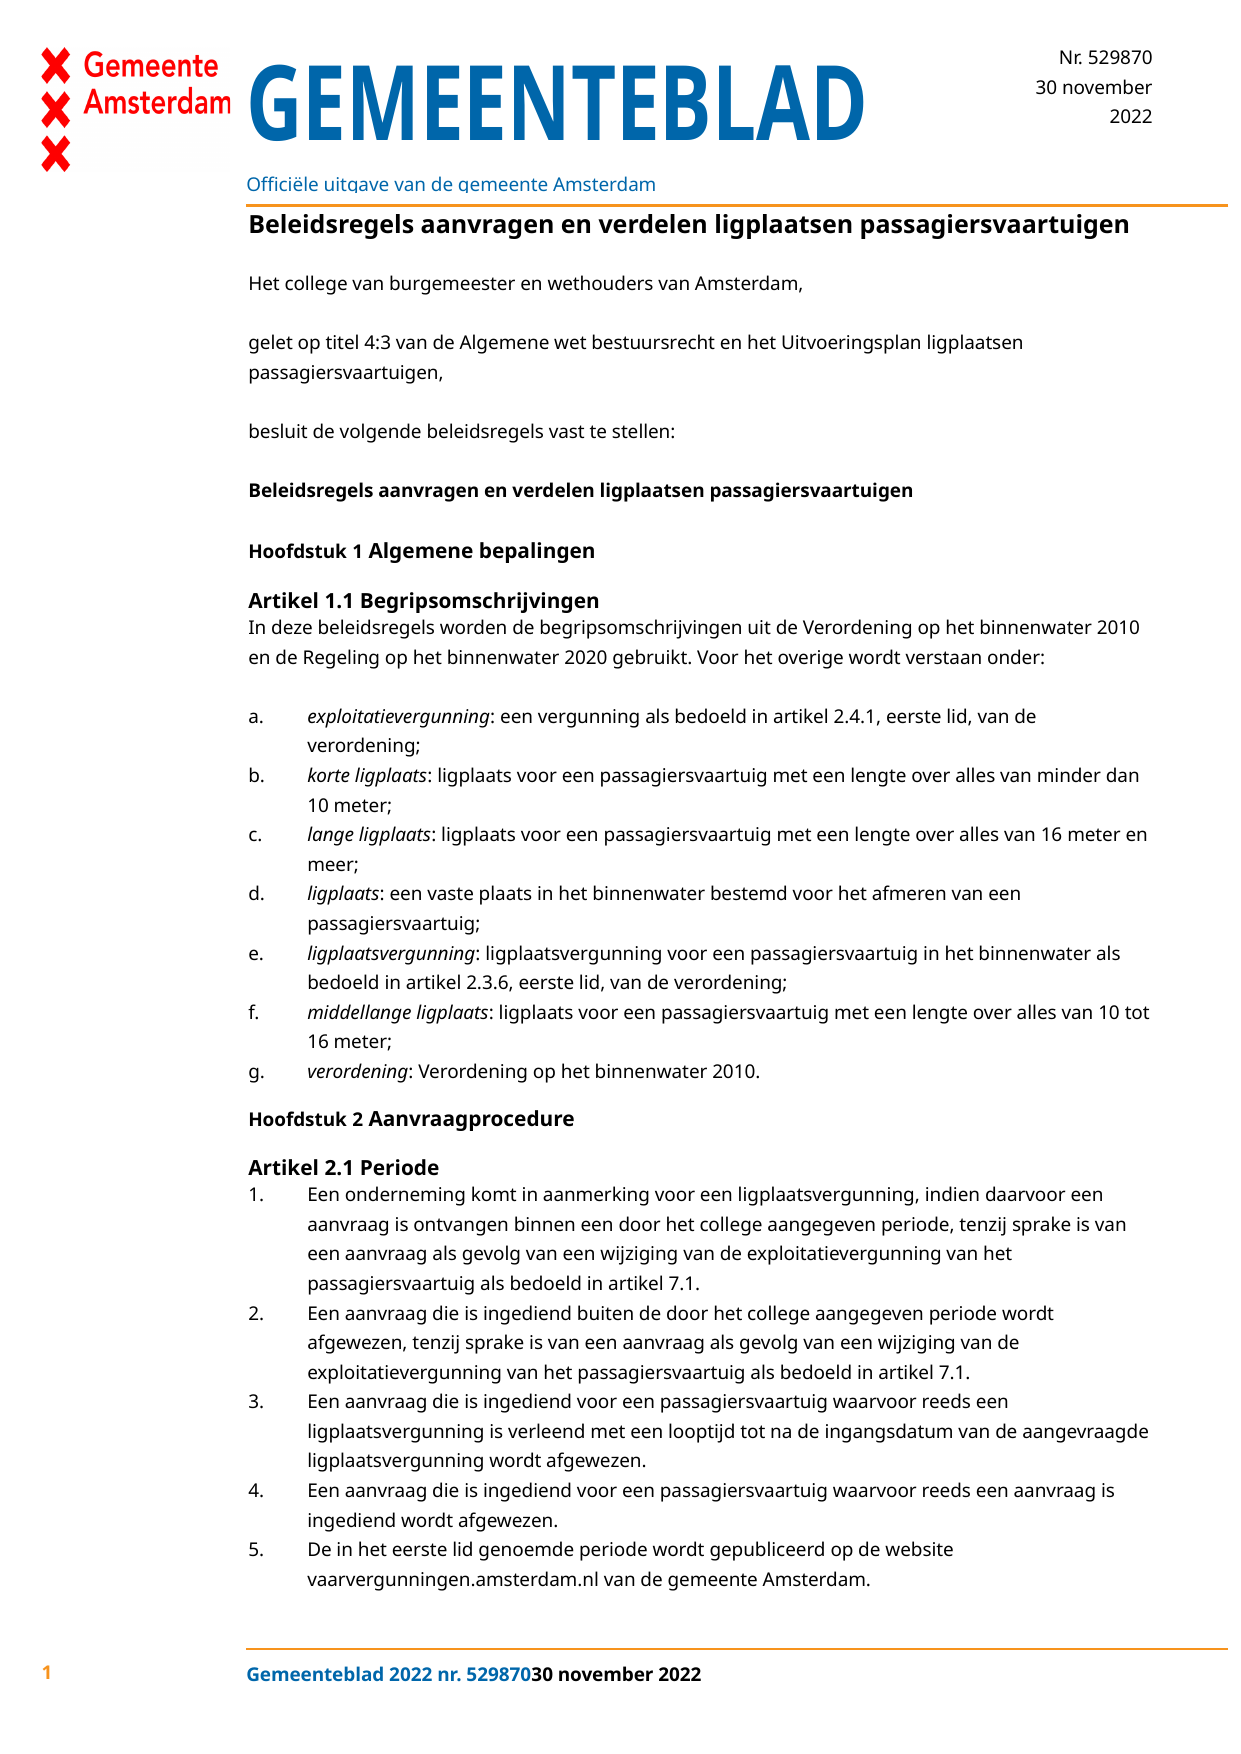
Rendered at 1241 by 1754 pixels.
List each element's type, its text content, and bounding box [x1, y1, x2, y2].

list Een aanvraag die is ingediend voor een passagiersvaartuig waarvoor reeds een aanvraag is ingediend wordt afgewezen. [248, 1477, 1152, 1532]
list Een onderneming komt in aanmerking voor een ligplaatsvergunning, indien daarvoor een aanvraag is ontvangen binnen een door het college aangegeven periode, tenzij sprake is van een aanvraag als gevolg van een wijziging van de exploitatievergunning van het passagiersvaartuig als bedoeld in artikel 7.1. [248, 1181, 1152, 1296]
list korte ligplaats: ligplaats voor een passagiersvaartuig met een lengte over alles van minder dan 10 meter; [248, 762, 1152, 817]
text Beleidsregels aanvragen en verdelen ligplaatsen passagiersvaartuigen [248, 477, 1152, 503]
picture [41, 47, 231, 172]
text Hoofdstuk 1 Algemene bepalingen [248, 537, 1152, 565]
text gelet op titel 4:3 van de Algemene wet bestuursrecht en het Uitvoeringsplan ligplaatsen passagiersvaartuigen, [248, 329, 1152, 385]
list ligplaats: een vaste plaats in het binnenwater bestemd voor het afmeren van een passagiersvaartuig; [248, 881, 1152, 936]
text In deze beleidsregels worden de begripsomschrijvingen uit de Verordening op het binnenwater 2010 en de Regeling op het binnenwater 2020 gebruikt. Voor het overige wordt verstaan onder: [248, 614, 1152, 669]
text Beleidsregels aanvragen en verdelen ligplaatsen passagiersvaartuigen [248, 207, 1152, 241]
list De in het eerste lid genoemde periode wordt gepubliceerd op de website vaarvergunningen.amsterdam.nl van de gemeente Amsterdam. [248, 1536, 1152, 1592]
text besluit de volgende beleidsregels vast te stellen: [248, 418, 1152, 444]
text Artikel 2.1 Periode [248, 1153, 1152, 1181]
list lange ligplaats: ligplaats voor een passagiersvaartuig met een lengte over alles van 16 meter en meer; [248, 821, 1152, 877]
list exploitatievergunning: een vergunning als bedoeld in artikel 2.4.1, eerste lid, van de verordening; [248, 703, 1152, 758]
text Het college van burgemeester en wethouders van Amsterdam, [248, 270, 1152, 296]
list middellange ligplaats: ligplaats voor een passagiersvaartuig met een lengte over alles van 10 tot 16 meter; [248, 999, 1152, 1054]
list Een aanvraag die is ingediend buiten de door het college aangegeven periode wordt afgewezen, tenzij sprake is van een aanvraag als gevolg van een wijziging van de exploitatievergunning van het passagiersvaartuig als bedoeld in artikel 7.1. [248, 1300, 1152, 1384]
list verordening: Verordening op het binnenwater 2010. [248, 1058, 1152, 1084]
list ligplaatsvergunning: ligplaatsvergunning voor een passagiersvaartuig in het binnenwater als bedoeld in artikel 2.3.6, eerste lid, van de verordening; [248, 940, 1152, 995]
text Artikel 1.1 Begripsomschrijvingen [248, 586, 1152, 614]
text Hoofdstuk 2 Aanvraagprocedure [248, 1104, 1152, 1132]
list Een aanvraag die is ingediend voor een passagiersvaartuig waarvoor reeds een ligplaatsvergunning is verleend met een looptijd tot na de ingangsdatum van de aangevraagde ligplaatsvergunning wordt afgewezen. [248, 1388, 1152, 1473]
